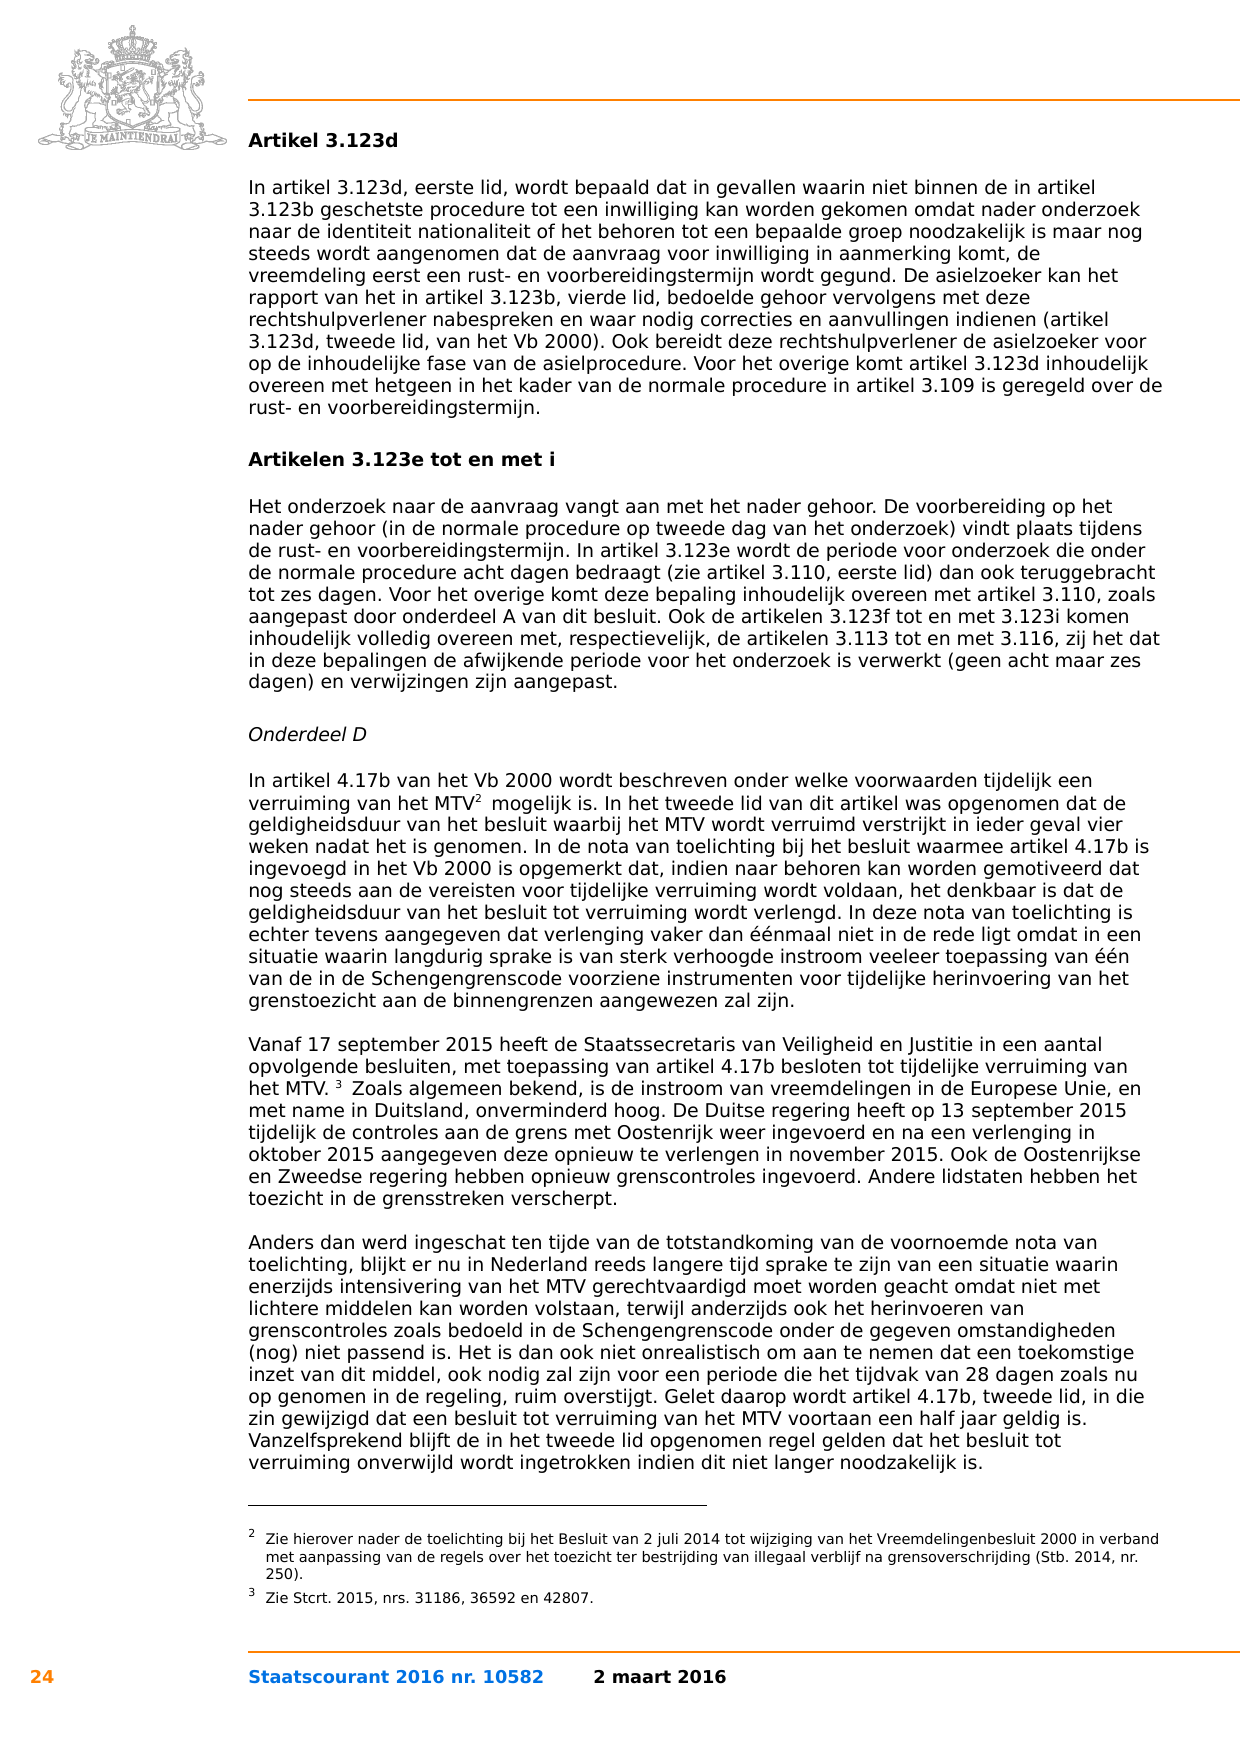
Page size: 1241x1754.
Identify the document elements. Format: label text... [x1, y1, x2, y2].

picture [38, 25, 227, 150]
text Zie hierover nader de toelichting bij het Besluit van 2 juli 2014 tot wijziging van het Vreemdelingenbesluit 2000 in verband met aanpassing van de regels over het toezicht ter bestrijding van illegaal verblijf na grensoverschrijding (Stb. 2014, nr. 250). [248, 1527, 1163, 1583]
text Het onderzoek naar de aanvraag vangt aan met het nader gehoor. De voorbereiding op het nader gehoor (in de normale procedure op tweede dag van het onderzoek) vindt plaats tijdens de rust- en voorbereidingstermijn. In artikel 3.123e wordt de periode voor onderzoek die onder de normale procedure acht dagen bedraagt (zie artikel 3.110, eerste lid) dan ook teruggebracht tot zes dagen. Voor het overige komt deze bepaling inhoudelijk overeen met artikel 3.110, zoals aangepast door onderdeel A van dit besluit. Ook de artikelen 3.123f tot en met 3.123i komen inhoudelijk volledig overeen met, respectievelijk, de artikelen 3.113 tot en met 3.116, zij het dat in deze bepalingen de afwijkende periode voor het onderzoek is verwerkt (geen acht maar zes dagen) en verwijzingen zijn aangepast. [248, 496, 1163, 693]
subtitle Artikelen 3.123e tot en met i [248, 449, 1163, 471]
text In artikel 3.123d, eerste lid, wordt bepaald dat in gevallen waarin niet binnen de in artikel 3.123b geschetste procedure tot een inwilliging kan worden gekomen omdat nader onderzoek naar de identiteit nationaliteit of het behoren tot een bepaalde groep noodzakelijk is maar nog steeds wordt aangenomen dat de aanvraag voor inwilliging in aanmerking komt, de vreemdeling eerst een rust- en voorbereidingstermijn wordt gegund. De asielzoeker kan het rapport van het in artikel 3.123b, vierde lid, bedoelde gehoor vervolgens met deze rechtshulpverlener nabespreken en waar nodig correcties en aanvullingen indienen (artikel 3.123d, tweede lid, van het Vb 2000). Ook bereidt deze rechtshulpverlener de asielzoeker voor op de inhoudelijke fase van de asielprocedure. Voor het overige komt artikel 3.123d inhoudelijk overeen met hetgeen in het kader van de normale procedure in artikel 3.109 is geregeld over de rust- en voorbereidingstermijn. [248, 177, 1163, 419]
subtitle Artikel 3.123d [248, 130, 1163, 152]
subtitle Onderdeel D [248, 723, 1163, 745]
text In artikel 4.17b van het Vb 2000 wordt beschreven onder welke voorwaarden tijdelijk een verruiming van het MTV mogelijk is. In het tweede lid van dit artikel was opgenomen dat de geldigheidsduur van het besluit waarbij het MTV wordt verruimd verstrijkt in ieder geval vier weken nadat het is genomen. In de nota van toelichting bij het besluit waarmee artikel 4.17b is ingevoegd in het Vb 2000 is opgemerkt dat, indien naar behoren kan worden gemotiveerd dat nog steeds aan de vereisten voor tijdelijke verruiming wordt voldaan, het denkbaar is dat de geldigheidsduur van het besluit tot verruiming wordt verlengd. In deze nota van toelichting is echter tevens aangegeven dat verlenging vaker dan éénmaal niet in de rede ligt omdat in een situatie waarin langdurig sprake is van sterk verhoogde instroom veeleer toepassing van één van de in de Schengengrenscode voorziene instrumenten voor tijdelijke herinvoering van het grenstoezicht aan de binnengrenzen aangewezen zal zijn. [248, 770, 1163, 1012]
text Anders dan werd ingeschat ten tijde van de totstandkoming van de voornoemde nota van toelichting, blijkt er nu in Nederland reeds langere tijd sprake te zijn van een situatie waarin enerzijds intensivering van het MTV gerechtvaardigd moet worden geacht omdat niet met lichtere middelen kan worden volstaan, terwijl anderzijds ook het herinvoeren van grenscontroles zoals bedoeld in de Schengengrenscode onder de gegeven omstandigheden (nog) niet passend is. Het is dan ook niet onrealistisch om aan te nemen dat een toekomstige inzet van dit middel, ook nodig zal zijn voor een periode die het tijdvak van 28 dagen zoals nu op genomen in de regeling, ruim overstijgt. Gelet daarop wordt artikel 4.17b, tweede lid, in die zin gewijzigd dat een besluit tot verruiming van het MTV voortaan een half jaar geldig is. Vanzelfsprekend blijft de in het tweede lid opgenomen regel gelden dat het besluit tot verruiming onverwijld wordt ingetrokken indien dit niet langer noodzakelijk is. [248, 1232, 1163, 1473]
text Vanaf 17 september 2015 heeft de Staatssecretaris van Veiligheid en Justitie in een aantal opvolgende besluiten, met toepassing van artikel 4.17b besloten tot tijdelijke verruiming van het MTV. Zoals algemeen bekend, is de instroom van vreemdelingen in de Europese Unie, en met name in Duitsland, onverminderd hoog. De Duitse regering heeft op 13 september 2015 tijdelijk de controles aan de grens met Oostenrijk weer ingevoerd en na een verlenging in oktober 2015 aangegeven deze opnieuw te verlengen in november 2015. Ook de Oostenrijkse en Zweedse regering hebben opnieuw grenscontroles ingevoerd. Andere lidstaten hebben het toezicht in de grensstreken verscherpt. [248, 1034, 1163, 1210]
text Zie Stcrt. 2015, nrs. 31186, 36592 en 42807. [248, 1586, 1163, 1608]
